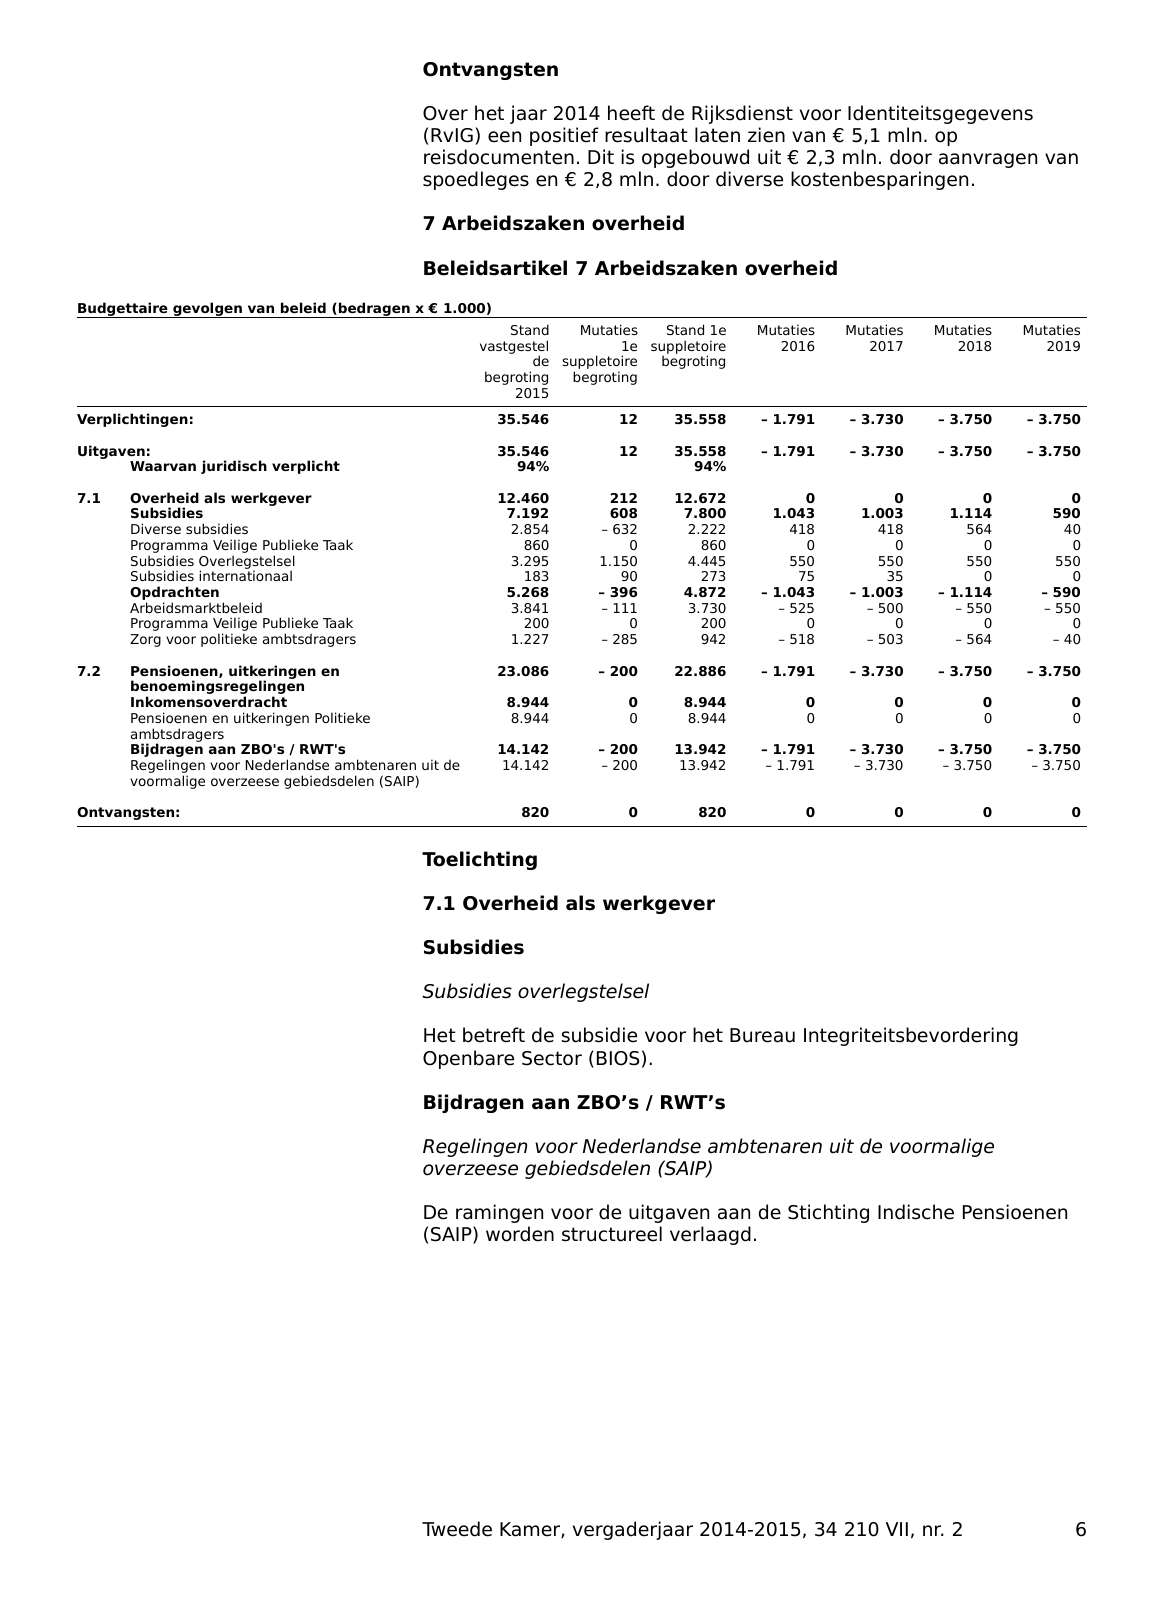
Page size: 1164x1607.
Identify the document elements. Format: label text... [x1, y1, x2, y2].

table_cell – 3.750 [998, 742, 1087, 758]
table_cell [555, 789, 644, 805]
table_cell 0 [555, 711, 644, 742]
table_cell – 550 [998, 601, 1087, 616]
table_cell – 3.730 [821, 664, 909, 695]
table_cell 0 [555, 805, 644, 826]
table_cell 13.942 [644, 742, 732, 758]
subtitle Beleidsartikel 7 Arbeidszaken overheid [422, 257, 1087, 279]
table_cell Stand 1e suppletoire begroting [644, 318, 732, 406]
table_cell 0 [555, 695, 644, 711]
table_cell – 3.750 [998, 443, 1087, 459]
table_cell 1.150 [555, 554, 644, 569]
table_cell Stand vastgestelde begroting 2015 [466, 318, 555, 406]
table_cell Bijdragen aan ZBO's / RWT's [124, 742, 466, 758]
table_cell [77, 506, 124, 522]
table_cell 860 [644, 538, 732, 553]
table_cell 2.854 [466, 522, 555, 538]
table_cell 200 [644, 616, 732, 632]
table_cell 418 [732, 522, 821, 538]
table_cell 3.730 [644, 601, 732, 616]
table_cell [644, 789, 732, 805]
table_cell 564 [909, 522, 998, 538]
table_cell 7.192 [466, 506, 555, 522]
table_cell – 285 [555, 632, 644, 648]
table_cell [909, 475, 998, 491]
table_cell [555, 475, 644, 491]
table_cell 4.445 [644, 554, 732, 569]
table_cell [732, 789, 821, 805]
table_cell 860 [466, 538, 555, 553]
table_cell – 396 [555, 585, 644, 601]
table_header Budgettaire gevolgen van beleid (bedragen x € 1.000) [77, 301, 1087, 317]
table_cell [124, 475, 466, 491]
table_cell 12 [555, 407, 644, 428]
table_cell [77, 475, 124, 491]
text De ramingen voor de uitgaven aan de Stichting Indische Pensioenen (SAIP) worden structureel verlaagd. [422, 1202, 1087, 1246]
table_cell 0 [998, 805, 1087, 826]
table_cell 0 [821, 616, 909, 632]
table_cell Programma Veilige Publieke Taak [124, 616, 466, 632]
table_cell [909, 428, 998, 443]
table_cell 8.944 [466, 695, 555, 711]
table_cell 0 [732, 805, 821, 826]
table_cell Subsidies [124, 506, 466, 522]
table_cell 1.114 [909, 506, 998, 522]
table_cell 0 [732, 711, 821, 742]
table_cell [77, 616, 124, 632]
table_cell [77, 554, 124, 569]
table_cell 0 [821, 538, 909, 553]
table_cell 590 [998, 506, 1087, 522]
table_cell 35.546 [466, 407, 555, 428]
table_cell – 3.750 [909, 664, 998, 695]
table_cell [77, 648, 124, 663]
table_cell Diverse subsidies [124, 522, 466, 538]
table_cell – 564 [909, 632, 998, 648]
table_cell 0 [909, 805, 998, 826]
table_cell 90 [555, 569, 644, 585]
table_cell 14.142 [466, 742, 555, 758]
table_cell 8.944 [644, 711, 732, 742]
table_cell 0 [909, 695, 998, 711]
table_cell [555, 648, 644, 663]
table_cell [77, 522, 124, 538]
table_cell 212 [555, 491, 644, 506]
table_cell 550 [732, 554, 821, 569]
subtitle Bijdragen aan ZBO’s / RWT’s [422, 1092, 1087, 1113]
table_cell 608 [555, 506, 644, 522]
table_cell [821, 428, 909, 443]
subtitle Ontvangsten [422, 59, 1087, 81]
table_cell [909, 789, 998, 805]
table_cell 0 [909, 569, 998, 585]
table_cell – 1.114 [909, 585, 998, 601]
text Over het jaar 2014 heeft de Rijksdienst voor Identiteitsgegevens (RvIG) een positief resultaat laten zien van € 5,1 mln. op reisdocumenten. Dit is opgebouwd uit € 2,3 mln. door aanvragen van spoedleges en € 2,8 mln. door diverse kostenbesparingen. [422, 103, 1087, 191]
table_cell [998, 475, 1087, 491]
table_cell [644, 648, 732, 663]
table_cell [466, 428, 555, 443]
subtitle Toelichting [422, 849, 1087, 871]
table_cell – 525 [732, 601, 821, 616]
table_cell 273 [644, 569, 732, 585]
table_cell [909, 648, 998, 663]
table_cell 12.672 [644, 491, 732, 506]
table_cell – 3.730 [821, 443, 909, 459]
table_cell – 3.750 [909, 407, 998, 428]
table_cell 0 [909, 616, 998, 632]
table_cell 12 [555, 443, 644, 459]
table_cell 5.268 [466, 585, 555, 601]
table_cell – 500 [821, 601, 909, 616]
table_cell 35 [821, 569, 909, 585]
table_cell [77, 758, 124, 789]
table_cell Programma Veilige Publieke Taak [124, 538, 466, 553]
table_cell 1.043 [732, 506, 821, 522]
table_cell [77, 585, 124, 601]
table_cell 94% [466, 459, 555, 475]
table_cell [466, 648, 555, 663]
table_cell 35.546 [466, 443, 555, 459]
table_cell – 3.730 [821, 758, 909, 789]
table_cell 0 [821, 491, 909, 506]
table_cell 0 [821, 711, 909, 742]
table_cell [77, 538, 124, 553]
subtitle Subsidies overlegstelsel [422, 981, 1087, 1003]
table_cell – 111 [555, 601, 644, 616]
table_cell Zorg voor politieke ambtsdragers [124, 632, 466, 648]
table_cell Subsidies Overlegstelsel [124, 554, 466, 569]
table_cell Verplichtingen: [77, 407, 466, 428]
table_cell – 40 [998, 632, 1087, 648]
table_cell [77, 632, 124, 648]
table_cell 1.003 [821, 506, 909, 522]
table_cell [466, 789, 555, 805]
table_cell 0 [998, 616, 1087, 632]
table_cell – 3.750 [909, 443, 998, 459]
table_cell [77, 459, 124, 475]
table_cell 1.227 [466, 632, 555, 648]
table_cell [124, 428, 466, 443]
table_cell 0 [732, 695, 821, 711]
table_cell [77, 695, 124, 711]
table_cell Inkomensoverdracht [124, 695, 466, 711]
table_cell Overheid als werkgever [124, 491, 466, 506]
subtitle 7 Arbeidszaken overheid [422, 213, 1087, 235]
table_cell [821, 789, 909, 805]
table_cell Mutaties 1e suppletoire begroting [555, 318, 644, 406]
table_cell Regelingen voor Nederlandse ambtenaren uit de voormalige overzeese gebiedsdelen (SAIP) [124, 758, 466, 789]
table_cell 550 [909, 554, 998, 569]
table_cell 200 [466, 616, 555, 632]
table_cell 2.222 [644, 522, 732, 538]
table_cell 0 [998, 711, 1087, 742]
table_cell [77, 742, 124, 758]
table_cell 820 [466, 805, 555, 826]
table_cell Mutaties 2016 [732, 318, 821, 406]
table_cell – 3.750 [998, 758, 1087, 789]
table_cell 0 [998, 538, 1087, 553]
table_cell Mutaties 2017 [821, 318, 909, 406]
table_cell 0 [821, 695, 909, 711]
table_cell [77, 428, 124, 443]
table_cell 4.872 [644, 585, 732, 601]
table_cell – 3.750 [909, 758, 998, 789]
table_cell 0 [998, 695, 1087, 711]
table_cell [821, 648, 909, 663]
table_cell [77, 789, 124, 805]
table_cell Mutaties 2018 [909, 318, 998, 406]
table_cell 942 [644, 632, 732, 648]
table_cell [821, 475, 909, 491]
table_cell – 3.750 [909, 742, 998, 758]
table_cell 7.2 [77, 664, 124, 695]
table_cell – 1.791 [732, 664, 821, 695]
table_cell – 550 [909, 601, 998, 616]
table_cell 550 [821, 554, 909, 569]
table_cell 3.295 [466, 554, 555, 569]
table_cell 8.944 [644, 695, 732, 711]
table_cell – 1.791 [732, 443, 821, 459]
table_cell – 1.791 [732, 407, 821, 428]
table_cell Ontvangsten: [77, 805, 466, 826]
table_cell [77, 601, 124, 616]
table_cell [998, 459, 1087, 475]
table_cell 183 [466, 569, 555, 585]
table_cell 13.942 [644, 758, 732, 789]
table_cell – 3.750 [998, 664, 1087, 695]
table_cell – 590 [998, 585, 1087, 601]
table_cell – 632 [555, 522, 644, 538]
table_cell [732, 475, 821, 491]
table_cell 0 [555, 538, 644, 553]
subtitle Regelingen voor Nederlandse ambtenaren uit de voormalige overzeese gebiedsdelen (SAIP) [422, 1136, 1087, 1180]
table_cell 94% [644, 459, 732, 475]
table_cell 418 [821, 522, 909, 538]
table_cell [77, 569, 124, 585]
table_cell [124, 318, 466, 406]
table_cell – 3.750 [998, 407, 1087, 428]
table_cell 550 [998, 554, 1087, 569]
table_cell Pensioenen, uitkeringen en benoemingsregelingen [124, 664, 466, 695]
table_cell – 200 [555, 758, 644, 789]
table_cell 35.558 [644, 443, 732, 459]
table_cell 0 [555, 616, 644, 632]
table_cell [555, 428, 644, 443]
table_cell 0 [909, 538, 998, 553]
table_cell [998, 648, 1087, 663]
table_cell Uitgaven: [77, 443, 466, 459]
table_cell 75 [732, 569, 821, 585]
table_cell Subsidies internationaal [124, 569, 466, 585]
table_cell [909, 459, 998, 475]
table_cell – 1.791 [732, 758, 821, 789]
table_cell Opdrachten [124, 585, 466, 601]
table_cell 0 [732, 616, 821, 632]
table_cell 7.1 [77, 491, 124, 506]
table_cell 23.086 [466, 664, 555, 695]
table_cell 7.800 [644, 506, 732, 522]
table_cell [124, 648, 466, 663]
table_cell 0 [732, 491, 821, 506]
table_cell 0 [998, 569, 1087, 585]
table_cell 0 [732, 538, 821, 553]
table_cell 12.460 [466, 491, 555, 506]
table_cell [644, 428, 732, 443]
table_cell 0 [909, 491, 998, 506]
table_cell [644, 475, 732, 491]
table_cell – 518 [732, 632, 821, 648]
table_cell – 503 [821, 632, 909, 648]
table_cell 8.944 [466, 711, 555, 742]
table_cell – 1.003 [821, 585, 909, 601]
table_cell [466, 475, 555, 491]
table_cell – 3.730 [821, 742, 909, 758]
table_cell [555, 459, 644, 475]
text Het betreft de subsidie voor het Bureau Integriteitsbevordering Openbare Sector (BIOS). [422, 1025, 1087, 1069]
table_cell [732, 648, 821, 663]
table_cell 0 [909, 711, 998, 742]
table_cell 0 [821, 805, 909, 826]
table_cell 14.142 [466, 758, 555, 789]
table_cell 3.841 [466, 601, 555, 616]
table_cell 22.886 [644, 664, 732, 695]
table_cell [732, 428, 821, 443]
table_cell 40 [998, 522, 1087, 538]
table_cell – 200 [555, 742, 644, 758]
subtitle 7.1 Overheid als werkgever [422, 893, 1087, 915]
subtitle Subsidies [422, 937, 1087, 959]
table_cell [821, 459, 909, 475]
table_cell Waarvan juridisch verplicht [124, 459, 466, 475]
table_cell [77, 318, 124, 406]
table_cell Mutaties 2019 [998, 318, 1087, 406]
table_cell [732, 459, 821, 475]
table_cell Arbeidsmarktbeleid [124, 601, 466, 616]
table_cell [124, 789, 466, 805]
table_cell 0 [998, 491, 1087, 506]
table_cell 820 [644, 805, 732, 826]
table_cell – 1.791 [732, 742, 821, 758]
table_cell – 1.043 [732, 585, 821, 601]
table_cell [77, 711, 124, 742]
table_cell – 200 [555, 664, 644, 695]
table_cell [998, 789, 1087, 805]
table_cell Pensioenen en uitkeringen Politieke ambtsdragers [124, 711, 466, 742]
table_cell 35.558 [644, 407, 732, 428]
table_cell [998, 428, 1087, 443]
table_cell – 3.730 [821, 407, 909, 428]
